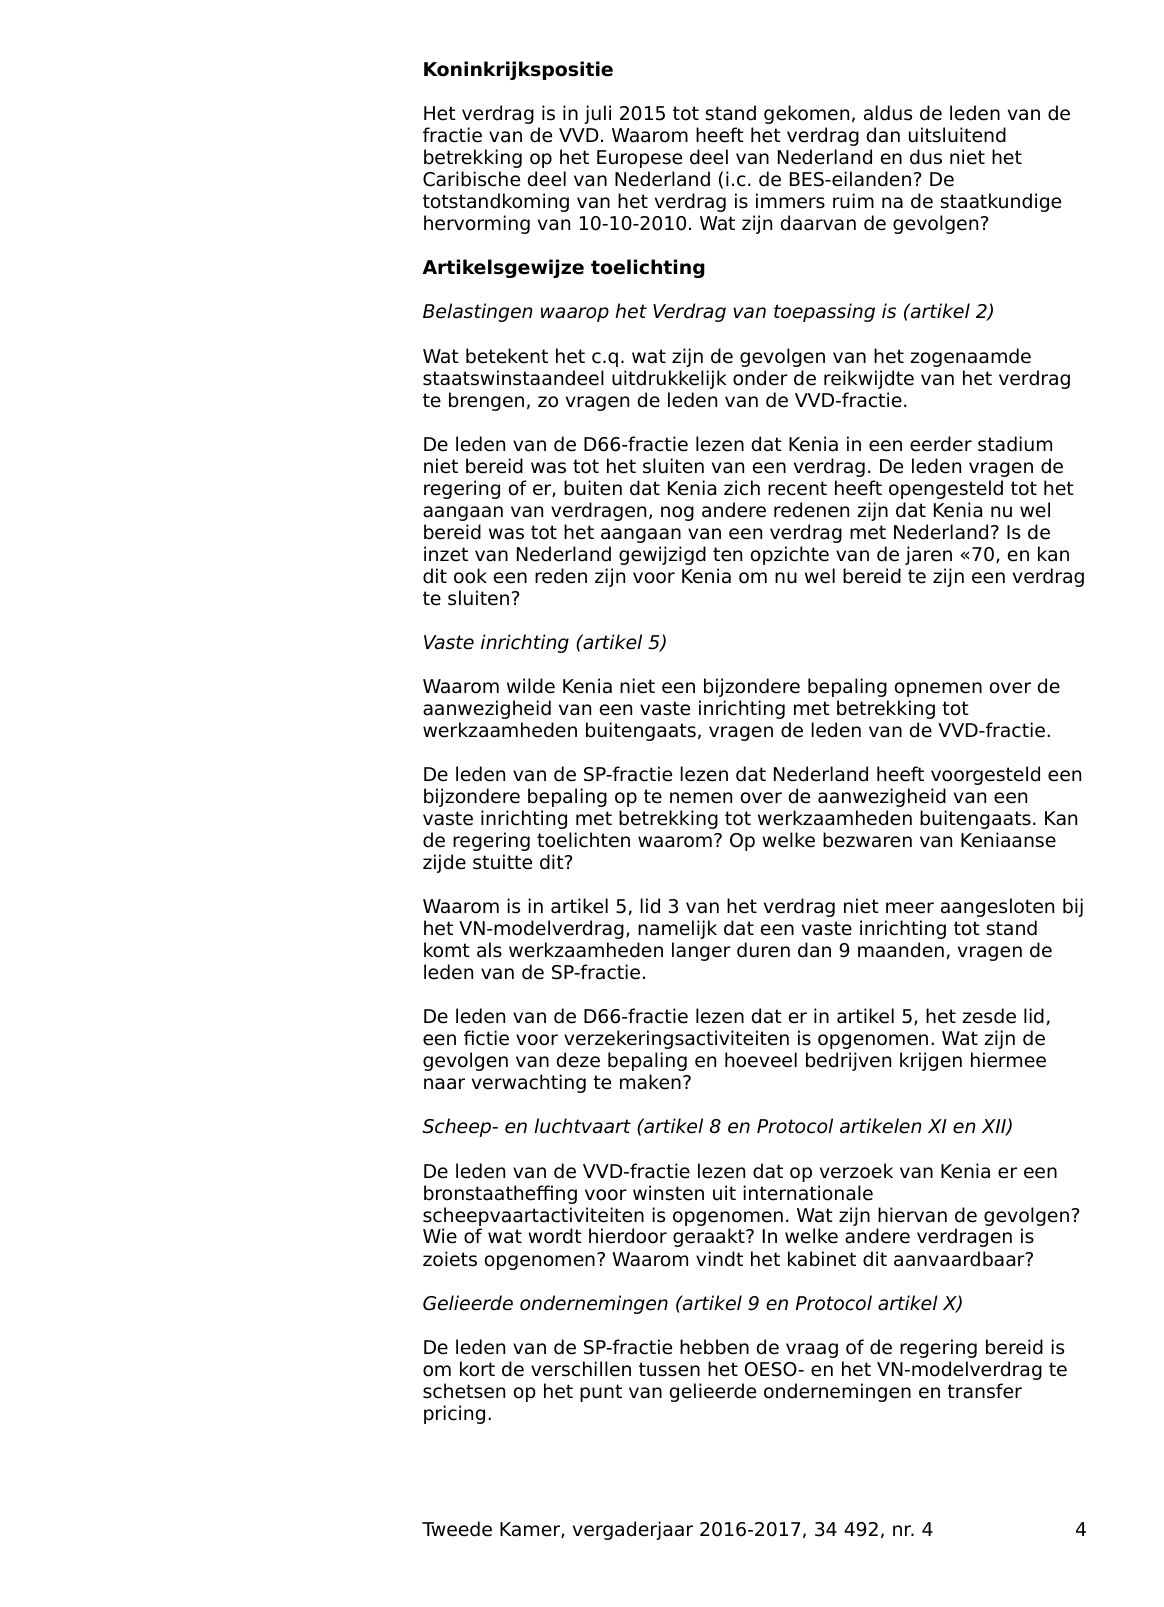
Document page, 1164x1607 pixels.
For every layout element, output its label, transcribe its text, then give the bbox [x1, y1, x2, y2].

subtitle Gelieerde ondernemingen (artikel 9 en Protocol artikel X) [422, 1293, 1087, 1314]
text Het verdrag is in juli 2015 tot stand gekomen, aldus de leden van de fractie van de VVD. Waarom heeft het verdrag dan uitsluitend betrekking op het Europese deel van Nederland en dus niet het Caribische deel van Nederland (i.c. de BES-eilanden? De totstandkoming van het verdrag is immers ruim na de staatkundige hervorming van 10-10-2010. Wat zijn daarvan de gevolgen? [422, 103, 1087, 235]
text De leden van de D66-fractie lezen dat Kenia in een eerder stadium niet bereid was tot het sluiten van een verdrag. De leden vragen de regering of er, buiten dat Kenia zich recent heeft opengesteld tot het aangaan van verdragen, nog andere redenen zijn dat Kenia nu wel bereid was tot het aangaan van een verdrag met Nederland? Is de inzet van Nederland gewijzigd ten opzichte van de jaren «70, en kan dit ook een reden zijn voor Kenia om nu wel bereid te zijn een verdrag te sluiten? [422, 434, 1087, 609]
subtitle Vaste inrichting (artikel 5) [422, 632, 1087, 654]
text De leden van de VVD-fractie lezen dat op verzoek van Kenia er een bronstaatheffing voor winsten uit internationale scheepvaartactiviteiten is opgenomen. Wat zijn hiervan de gevolgen? Wie of wat wordt hierdoor geraakt? In welke andere verdragen is zoiets opgenomen? Waarom vindt het kabinet dit aanvaardbaar? [422, 1161, 1087, 1270]
text Wat betekent het c.q. wat zijn de gevolgen van het zogenaamde staatswinstaandeel uitdrukkelijk onder de reikwijdte van het verdrag te brengen, zo vragen de leden van de VVD-fractie. [422, 346, 1087, 412]
text De leden van de D66-fractie lezen dat er in artikel 5, het zesde lid, een fictie voor verzekeringsactiviteiten is opgenomen. Wat zijn de gevolgen van deze bepaling en hoeveel bedrijven krijgen hiermee naar verwachting te maken? [422, 1006, 1087, 1094]
subtitle Koninkrijkspositie [422, 59, 1087, 81]
subtitle Belastingen waarop het Verdrag van toepassing is (artikel 2) [422, 301, 1087, 323]
text Waarom is in artikel 5, lid 3 van het verdrag niet meer aangesloten bij het VN-modelverdrag, namelijk dat een vaste inrichting tot stand komt als werkzaamheden langer duren dan 9 maanden, vragen de leden van de SP-fractie. [422, 896, 1087, 984]
subtitle Artikelsgewijze toelichting [422, 257, 1087, 279]
text Waarom wilde Kenia niet een bijzondere bepaling opnemen over de aanwezigheid van een vaste inrichting met betrekking tot werkzaamheden buitengaats, vragen de leden van de VVD-fractie. [422, 676, 1087, 742]
text De leden van de SP-fractie lezen dat Nederland heeft voorgesteld een bijzondere bepaling op te nemen over de aanwezigheid van een vaste inrichting met betrekking tot werkzaamheden buitengaats. Kan de regering toelichten waarom? Op welke bezwaren van Keniaanse zijde stuitte dit? [422, 764, 1087, 874]
text De leden van de SP-fractie hebben de vraag of de regering bereid is om kort de verschillen tussen het OESO- en het VN-modelverdrag te schetsen op het punt van gelieerde ondernemingen en transfer pricing. [422, 1337, 1087, 1425]
subtitle Scheep- en luchtvaart (artikel 8 en Protocol artikelen XI en XII) [422, 1116, 1087, 1138]
